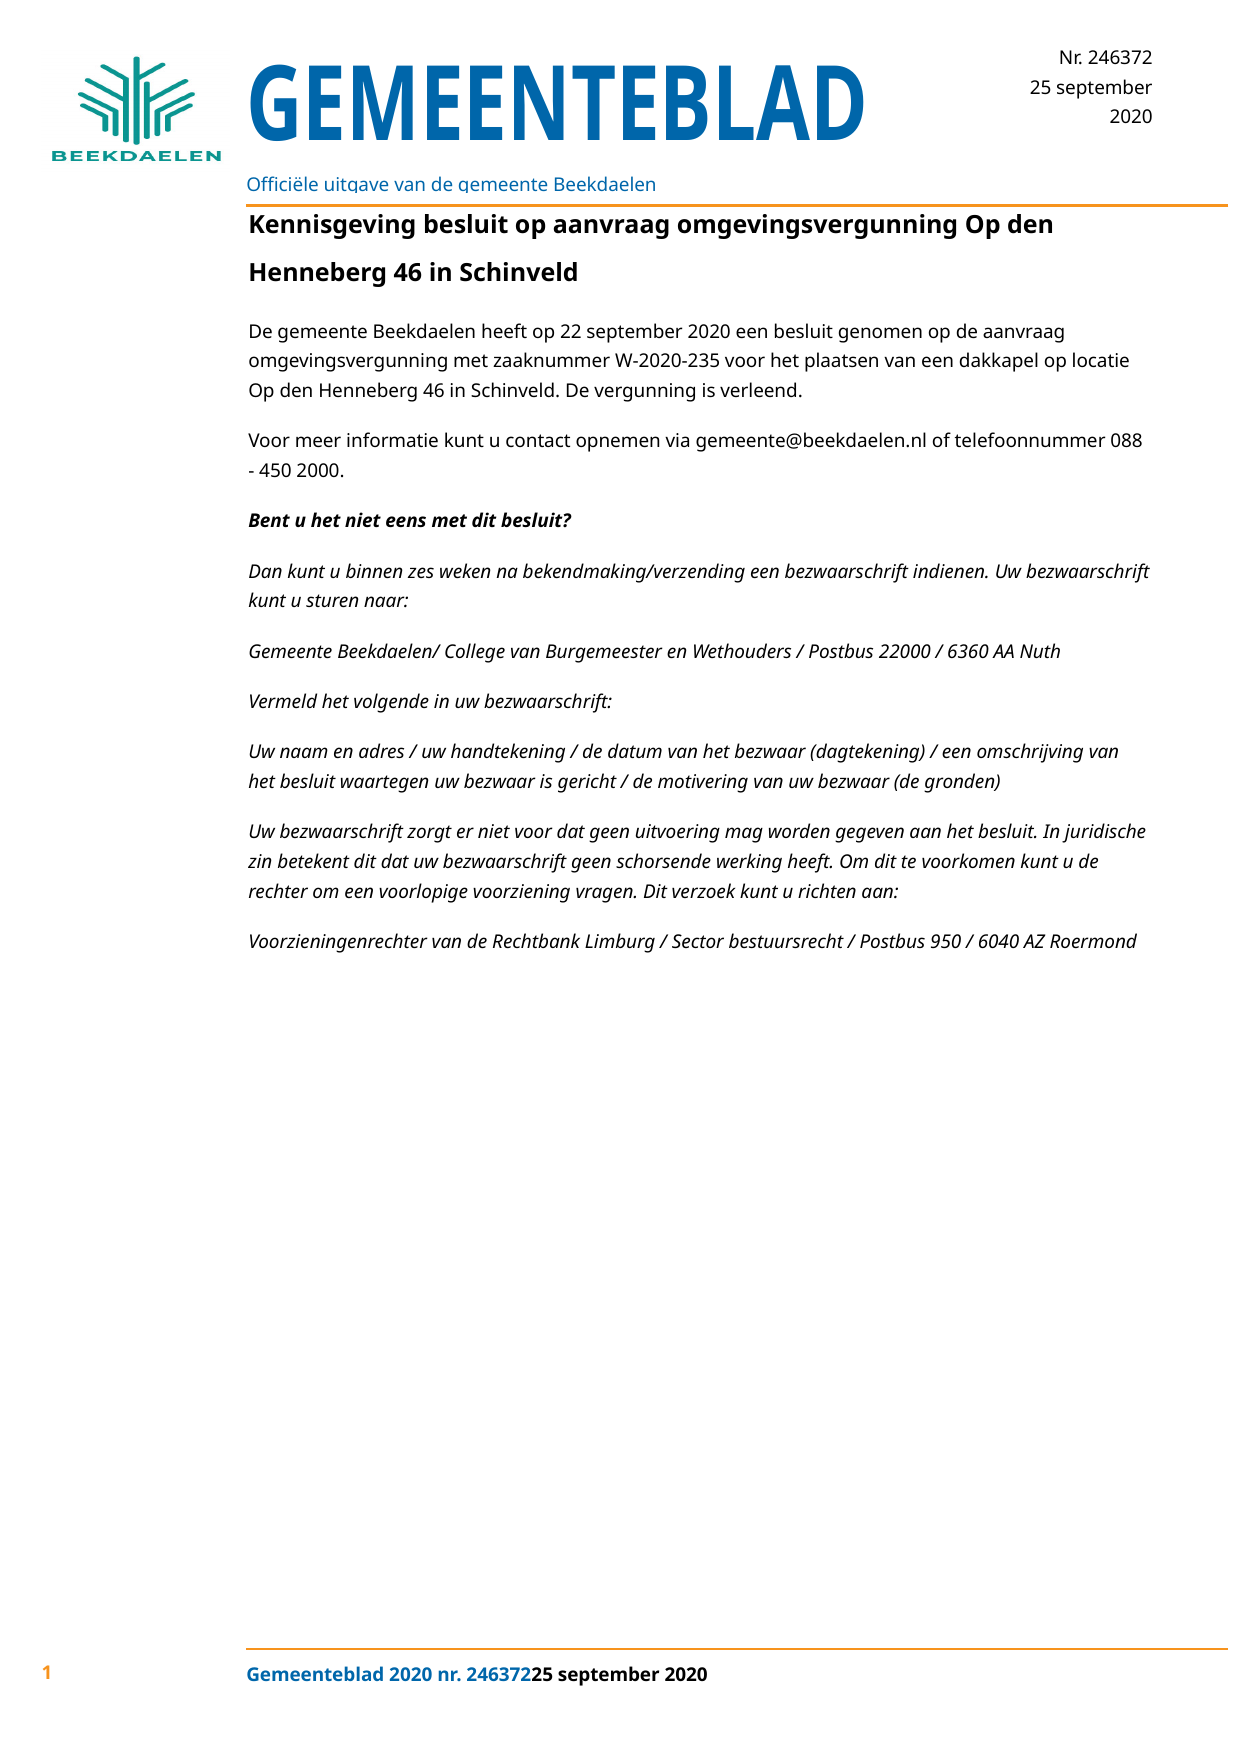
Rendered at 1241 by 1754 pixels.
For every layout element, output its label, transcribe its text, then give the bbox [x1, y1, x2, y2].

text Vermeld het volgende in uw bezwaarschrift: [248, 688, 1152, 714]
text De gemeente Beekdaelen heeft op 22 september 2020 een besluit genomen op de aanvraag omgevingsvergunning met zaaknummer W-2020-235 voor het plaatsen van een dakkapel op locatie Op den Henneberg 46 in Schinveld. De vergunning is verleend. [248, 318, 1152, 403]
text Kennisgeving besluit op aanvraag omgevingsvergunning Op den Henneberg 46 in Schinveld [248, 207, 1152, 288]
text Gemeente Beekdaelen/ College van Burgemeester en Wethouders / Postbus 22000 / 6360 AA Nuth [248, 638, 1152, 664]
text Voorzieningenrechter van de Rechtbank Limburg / Sector bestuursrecht / Postbus 950 / 6040 AZ Roermond [248, 928, 1152, 954]
text Dan kunt u binnen zes weken na bekendmaking/verzending een bezwaarschrift indienen. Uw bezwaarschrift kunt u sturen naar: [248, 558, 1152, 613]
text Voor meer informatie kunt u contact opnemen via gemeente@beekdaelen.nl of telefoonnummer 088 - 450 2000. [248, 427, 1152, 483]
picture [41, 47, 231, 172]
text Uw bezwaarschrift zorgt er niet voor dat geen uitvoering mag worden gegeven aan het besluit. In juridische zin betekent dit dat uw bezwaarschrift geen schorsende werking heeft. Om dit te voorkomen kunt u de rechter om een voorlopige voorziening vragen. Dit verzoek kunt u richten aan: [248, 819, 1152, 904]
text Uw naam en adres / uw handtekening / de datum van het bezwaar (dagtekening) / een omschrijving van het besluit waartegen uw bezwaar is gericht / de motivering van uw bezwaar (de gronden) [248, 739, 1152, 794]
text Bent u het niet eens met dit besluit? [248, 507, 1152, 533]
